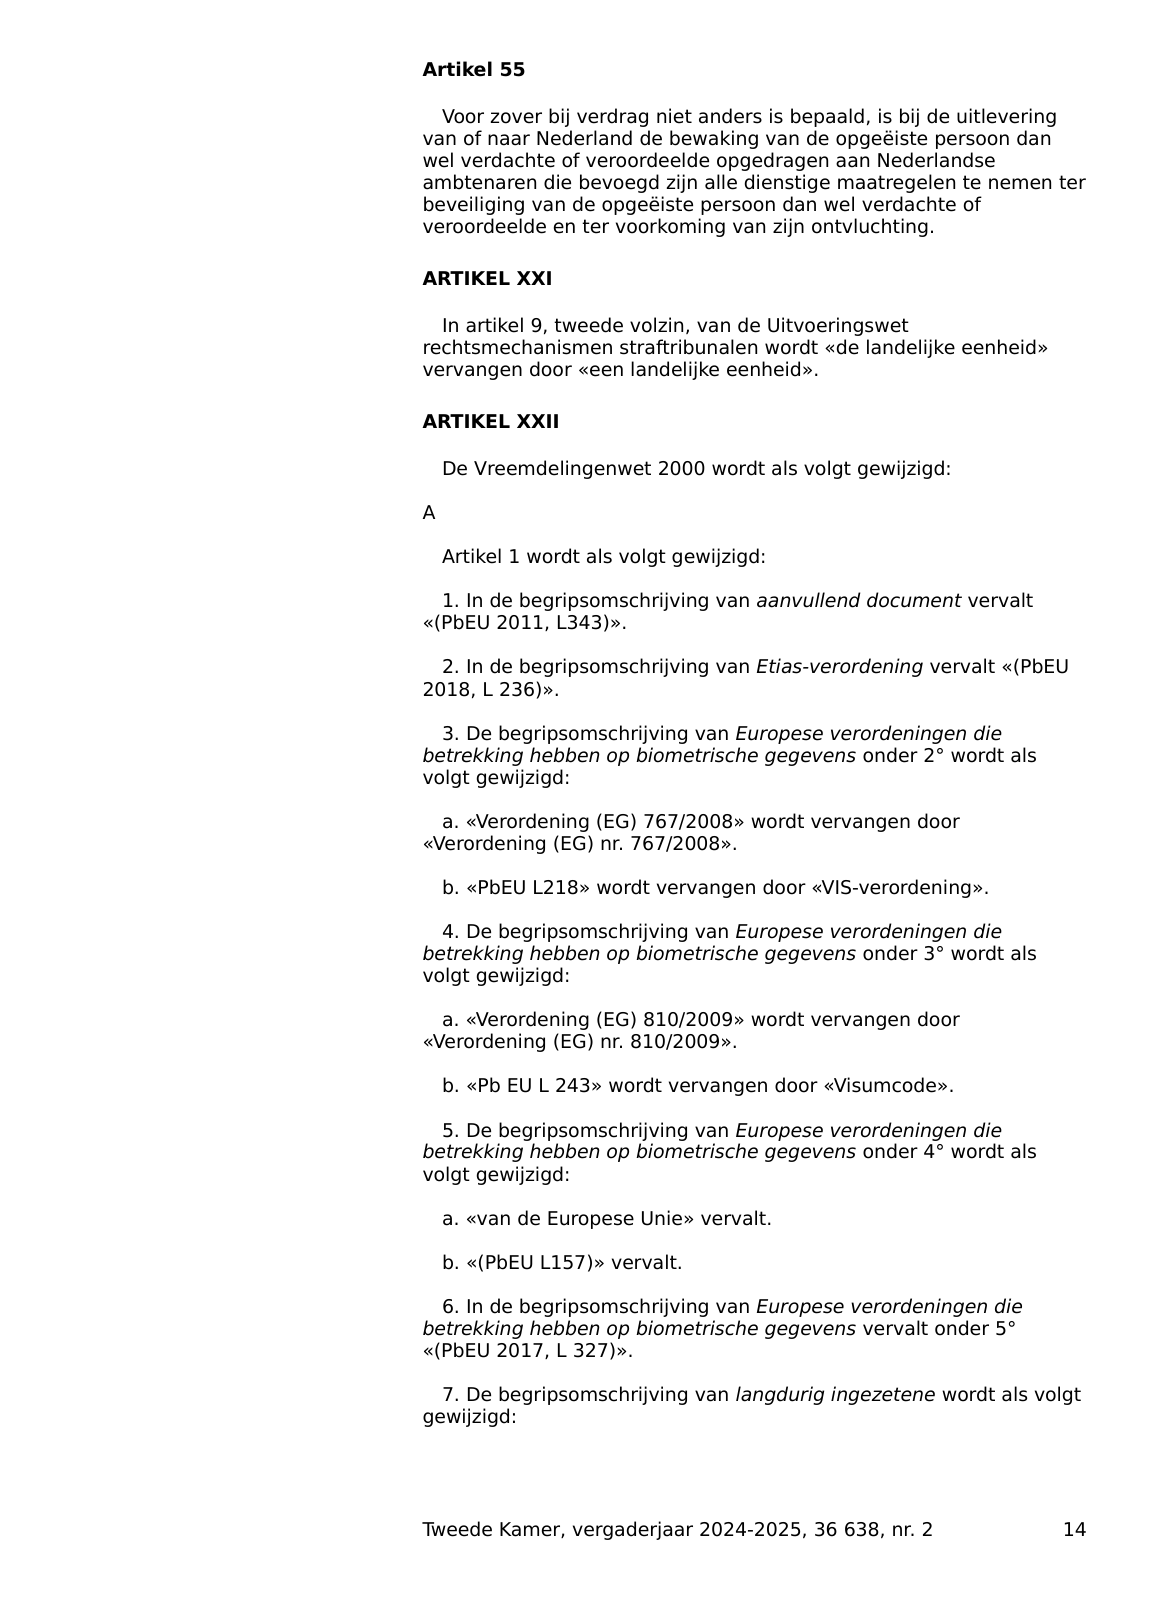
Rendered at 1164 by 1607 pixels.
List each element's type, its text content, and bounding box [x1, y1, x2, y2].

text b. «PbEU L218» wordt vervangen door «VIS-verordening». [422, 877, 1087, 899]
text A [422, 502, 1087, 524]
text 7. De begripsomschrijving van langdurig ingezetene wordt als volgt gewijzigd: [422, 1384, 1087, 1428]
text 3. De begripsomschrijving van Europese verordeningen die betrekking hebben op biometrische gegevens onder 2° wordt als volgt gewijzigd: [422, 723, 1087, 788]
text 6. In de begripsomschrijving van Europese verordeningen die betrekking hebben op biometrische gegevens vervalt onder 5° «(PbEU 2017, L 327)». [422, 1296, 1087, 1362]
text 1. In de begripsomschrijving van aanvullend document vervalt «(PbEU 2011, L343)». [422, 590, 1087, 634]
text Voor zover bij verdrag niet anders is bepaald, is bij de uitlevering van of naar Nederland de bewaking van de opgeëiste persoon dan wel verdachte of veroordeelde opgedragen aan Nederlandse ambtenaren die bevoegd zijn alle dienstige maatregelen te nemen ter beveiliging van de opgeëiste persoon dan wel verdachte of veroordeelde en ter voorkoming van zijn ontvluchting. [422, 106, 1087, 238]
subtitle ARTIKEL XXII [422, 411, 1087, 433]
text 5. De begripsomschrijving van Europese verordeningen die betrekking hebben op biometrische gegevens onder 4° wordt als volgt gewijzigd: [422, 1119, 1087, 1185]
text a. «van de Europese Unie» vervalt. [422, 1208, 1087, 1229]
text 4. De begripsomschrijving van Europese verordeningen die betrekking hebben op biometrische gegevens onder 3° wordt als volgt gewijzigd: [422, 921, 1087, 987]
text Artikel 1 wordt als volgt gewijzigd: [422, 546, 1087, 568]
text b. «Pb EU L 243» wordt vervangen door «Visumcode». [422, 1075, 1087, 1097]
text a. «Verordening (EG) 767/2008» wordt vervangen door «Verordening (EG) nr. 767/2008». [422, 811, 1087, 855]
text 2. In de begripsomschrijving van Etias-verordening vervalt «(PbEU 2018, L 236)». [422, 656, 1087, 700]
text De Vreemdelingenwet 2000 wordt als volgt gewijzigd: [422, 458, 1087, 480]
subtitle ARTIKEL XXI [422, 268, 1087, 290]
text In artikel 9, tweede volzin, van de Uitvoeringswet rechtsmechanismen straftribunalen wordt «de landelijke eenheid» vervangen door «een landelijke eenheid». [422, 315, 1087, 381]
text b. «(PbEU L157)» vervalt. [422, 1252, 1087, 1274]
subtitle Artikel 55 [422, 59, 1087, 81]
text a. «Verordening (EG) 810/2009» wordt vervangen door «Verordening (EG) nr. 810/2009». [422, 1009, 1087, 1053]
